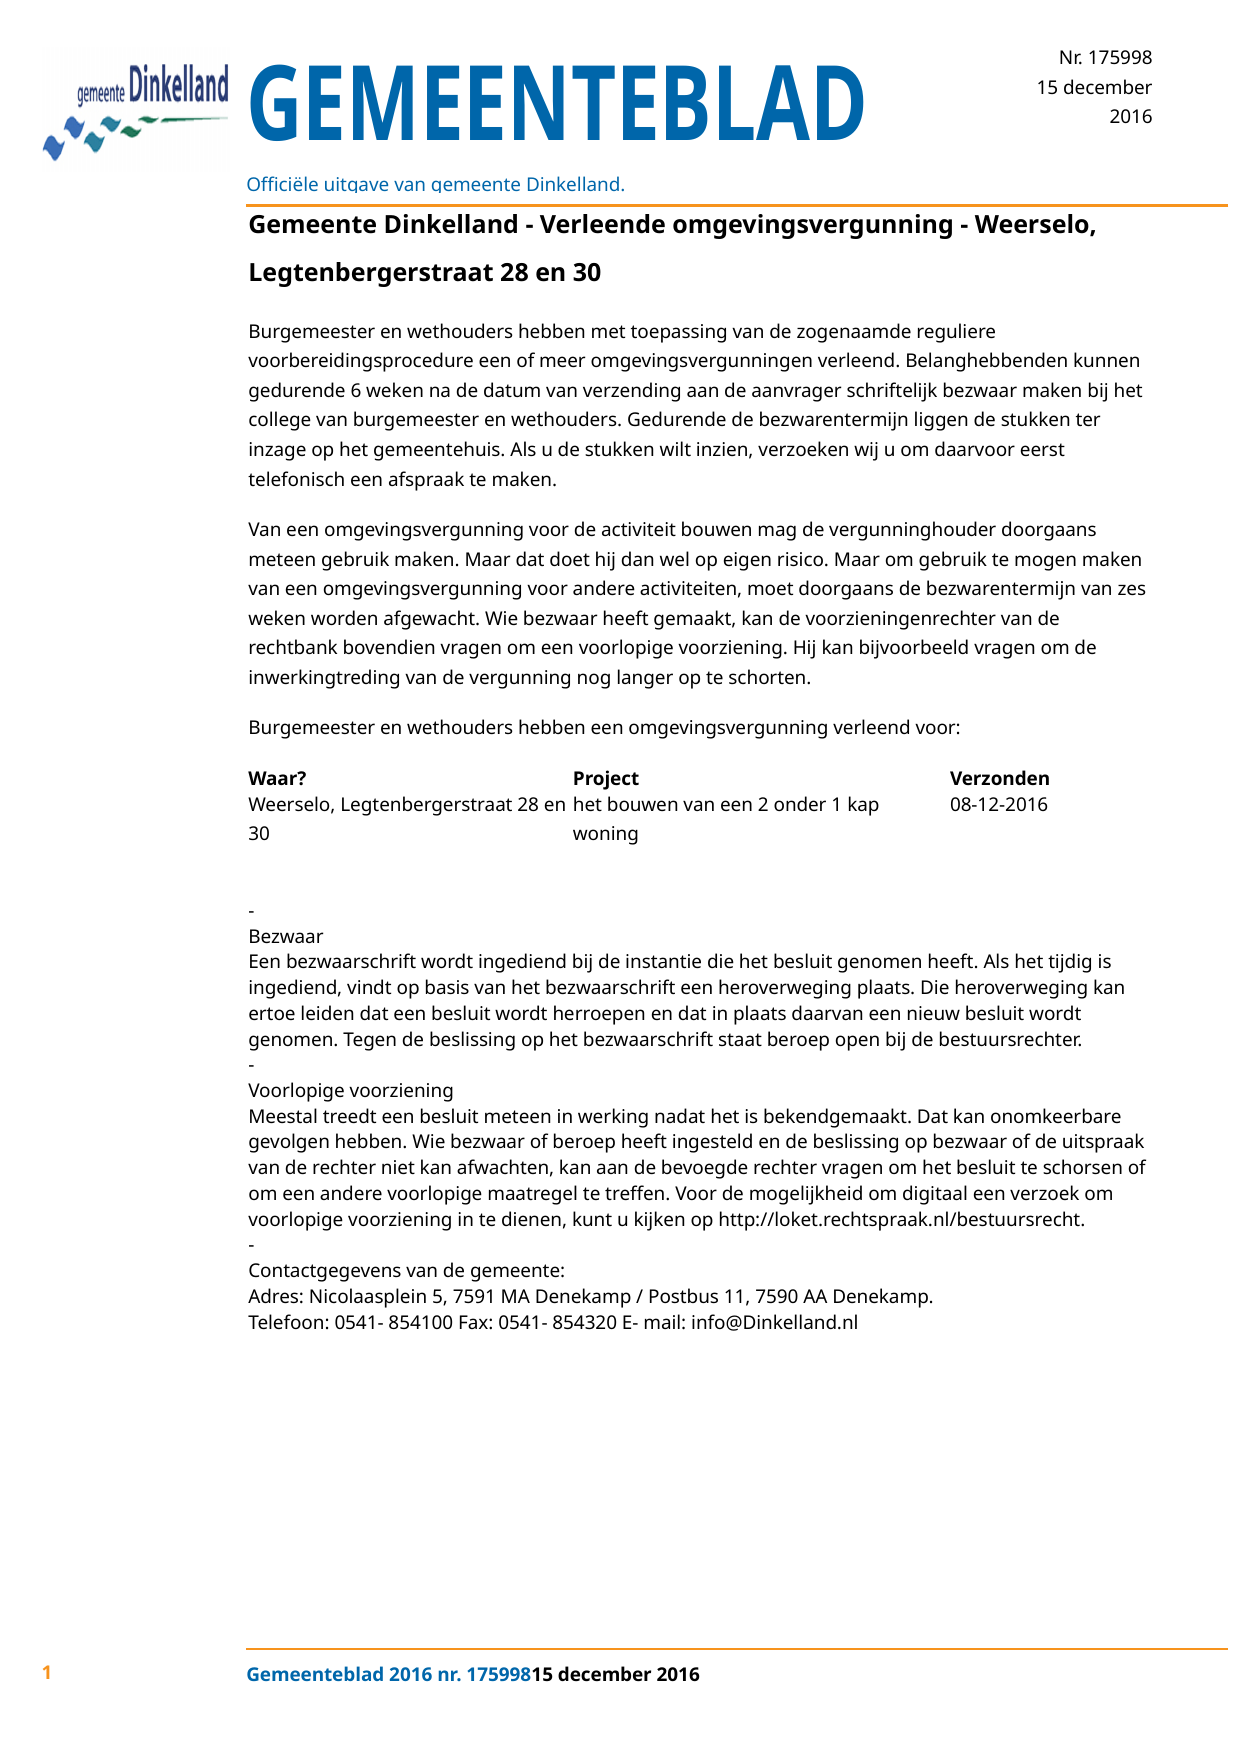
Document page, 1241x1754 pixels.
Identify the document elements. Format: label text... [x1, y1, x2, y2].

table_cell 08-12-2016 [950, 791, 1152, 846]
text Voorlopige voorziening [248, 1077, 1152, 1103]
table_header Waar? [248, 765, 573, 791]
text Gemeente Dinkelland - Verleende omgevingsvergunning - Weerselo, Legtenbergerstraat 28 en 30 [248, 207, 1152, 288]
text - [248, 1232, 1152, 1257]
text Een bezwaarschrift wordt ingediend bij de instantie die het besluit genomen heeft. Als het tijdig is ingediend, vindt op basis van het bezwaarschrift een heroverweging plaats. Die heroverweging kan ertoe leiden dat een besluit wordt herroepen en dat in plaats daarvan een nieuw besluit wordt genomen. Tegen de beslissing op het bezwaarschrift staat beroep open bij de bestuursrechter. [248, 949, 1152, 1052]
text Van een omgevingsvergunning voor de activiteit bouwen mag de vergunninghouder doorgaans meteen gebruik maken. Maar dat doet hij dan wel op eigen risico. Maar om gebruik te mogen maken van een omgevingsvergunning voor andere activiteiten, moet doorgaans de bezwarentermijn van zes weken worden afgewacht. Wie bezwaar heeft gemaakt, kan de voorzieningenrechter van de rechtbank bovendien vragen om een voorlopige voorziening. Hij kan bijvoorbeeld vragen om de inwerkingtreding van de vergunning nog langer op te schorten. [248, 516, 1152, 690]
table_cell het bouwen van een 2 onder 1 kap woning [573, 791, 950, 846]
text - [248, 1052, 1152, 1077]
text Burgemeester en wethouders hebben met toepassing van de zogenaamde reguliere voorbereidingsprocedure een of meer omgevingsvergunningen verleend. Belanghebbenden kunnen gedurende 6 weken na de datum van verzending aan de aanvrager schriftelijk bezwaar maken bij het college van burgemeester en wethouders. Gedurende de bezwarentermijn liggen de stukken ter inzage op het gemeentehuis. Als u de stukken wilt inzien, verzoeken wij u om daarvoor eerst telefonisch een afspraak te maken. [248, 318, 1152, 492]
text Contactgegevens van de gemeente: [248, 1257, 1152, 1283]
table_header Project [573, 765, 950, 791]
text Bezwaar [248, 923, 1152, 949]
table_cell Weerselo, Legtenbergerstraat 28 en 30 [248, 791, 573, 846]
table_header Verzonden [950, 765, 1152, 791]
text Adres: Nicolaasplein 5, 7591 MA Denekamp / Postbus 11, 7590 AA Denekamp. [248, 1283, 1152, 1309]
text - [248, 897, 1152, 923]
text Meestal treedt een besluit meteen in werking nadat het is bekendgemaakt. Dat kan onomkeerbare gevolgen hebben. Wie bezwaar of beroep heeft ingesteld en de beslissing op bezwaar of de uitspraak van de rechter niet kan afwachten, kan aan de bevoegde rechter vragen om het besluit te schorsen of om een andere voorlopige maatregel te treffen. Voor de mogelijkheid om digitaal een verzoek om voorlopige voorziening in te dienen, kunt u kijken op http://loket.rechtspraak.nl/bestuursrecht. [248, 1103, 1152, 1232]
text Telefoon: 0541- 854100 Fax: 0541- 854320 E- mail: info@Dinkelland.nl [248, 1309, 1152, 1334]
picture [41, 47, 231, 172]
text Burgemeester en wethouders hebben een omgevingsvergunning verleend voor: [248, 714, 1152, 740]
